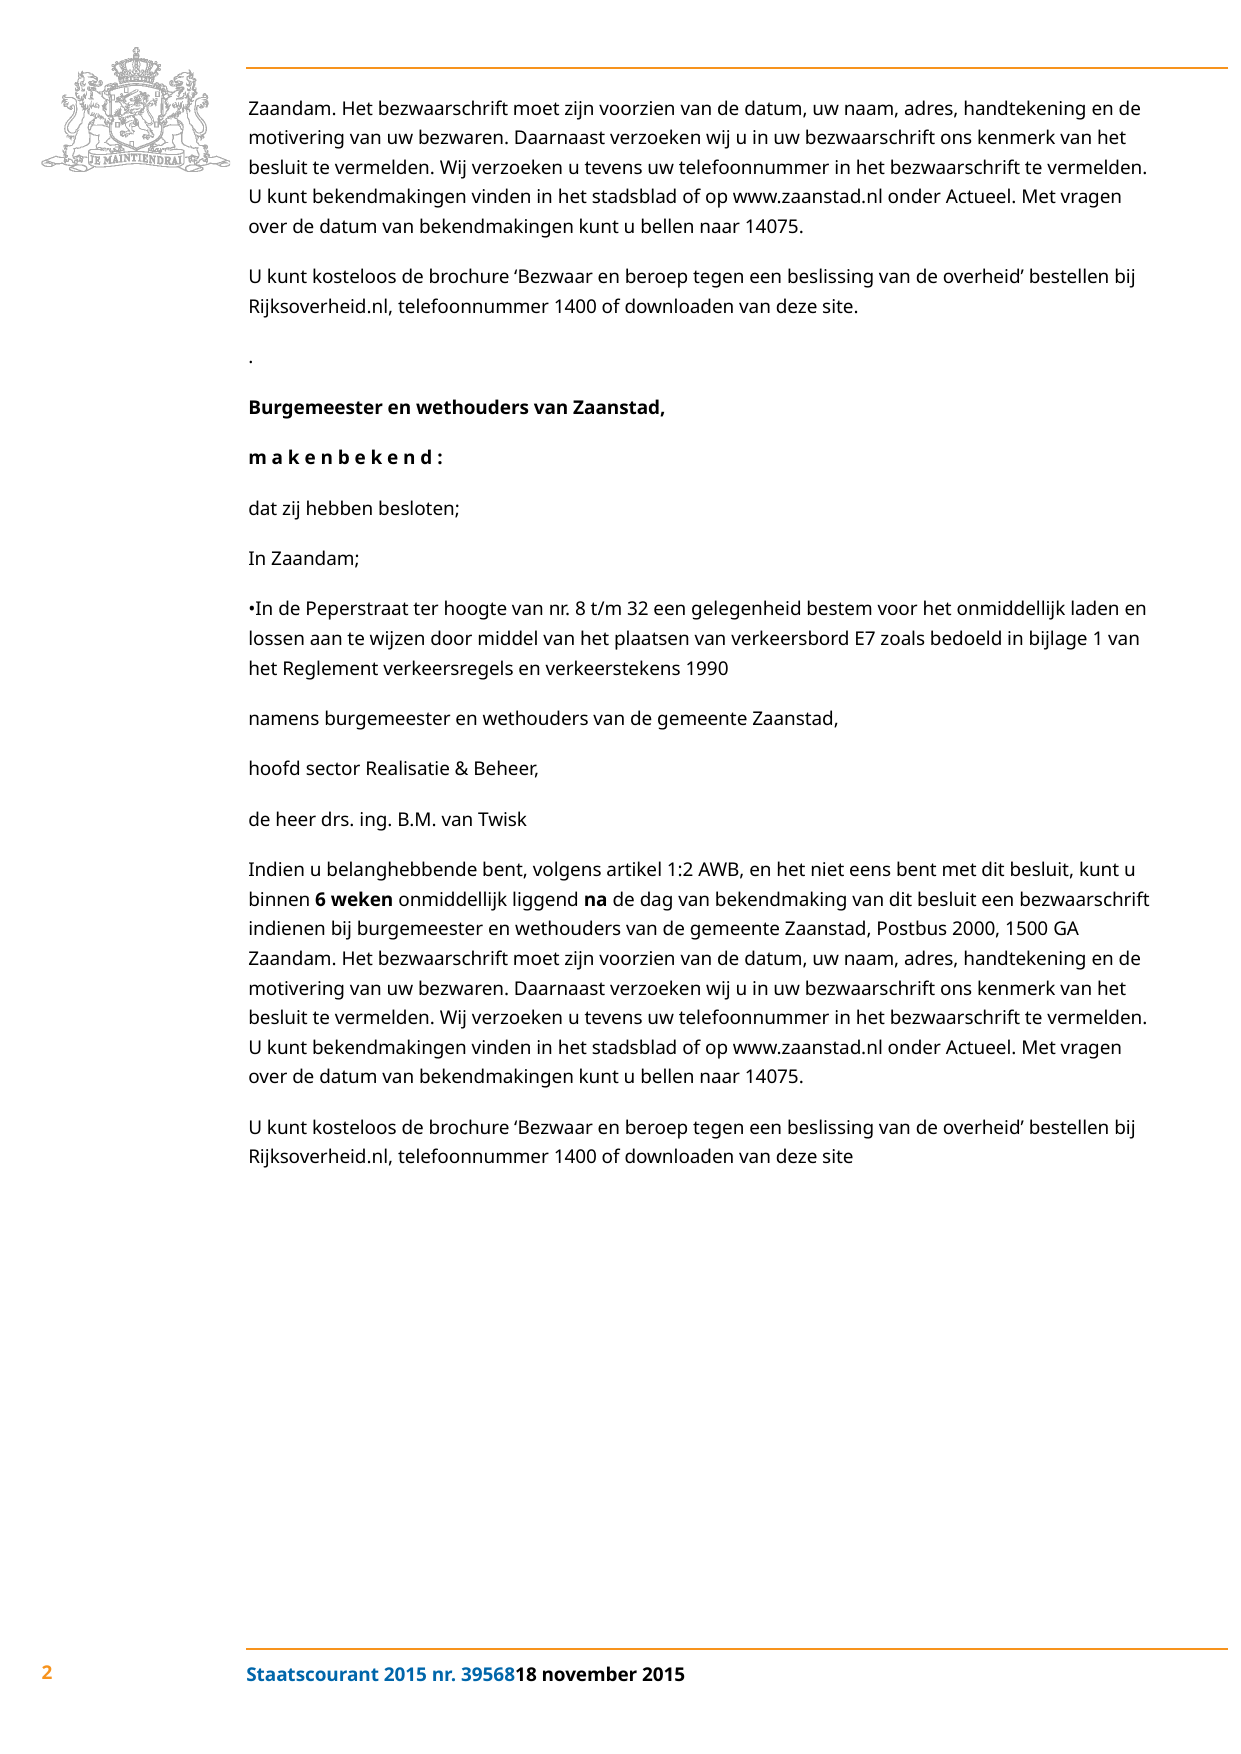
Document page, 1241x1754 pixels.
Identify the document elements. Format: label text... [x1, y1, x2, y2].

text •In de Peperstraat ter hoogte van nr. 8 t/m 32 een gelegenheid bestem voor het onmiddellijk laden en lossen aan te wijzen door middel van het plaatsen van verkeersbord E7 zoals bedoeld in bijlage 1 van het Reglement verkeersregels en verkeerstekens 1990 [248, 596, 1152, 681]
text hoofd sector Realisatie & Beheer, [248, 756, 1152, 781]
text namens burgemeester en wethouders van de gemeente Zaanstad, [248, 705, 1152, 731]
text Zaandam. Het bezwaarschrift moet zijn voorzien van de datum, uw naam, adres, handtekening en de motivering van uw bezwaren. Daarnaast verzoeken wij u in uw bezwaarschrift ons kenmerk van het besluit te vermelden. Wij verzoeken u tevens uw telefoonnummer in het bezwaarschrift te vermelden. U kunt bekendmakingen vinden in het stadsblad of op www.zaanstad.nl onder Actueel. Met vragen over de datum van bekendmakingen kunt u bellen naar 14075. [248, 95, 1152, 239]
text de heer drs. ing. B.M. van Twisk [248, 806, 1152, 832]
picture [41, 47, 231, 172]
text Burgemeester en wethouders van Zaanstad, [248, 394, 1152, 420]
text dat zij hebben besloten; [248, 495, 1152, 521]
text Indien u belanghebbende bent, volgens artikel 1:2 AWB, en het niet eens bent met dit besluit, kunt u binnen 6 weken onmiddellijk liggend na de dag van bekendmaking van dit besluit een bezwaarschrift indienen bij burgemeester en wethouders van de gemeente Zaanstad, Postbus 2000, 1500 GA Zaandam. Het bezwaarschrift moet zijn voorzien van de datum, uw naam, adres, handtekening en de motivering van uw bezwaren. Daarnaast verzoeken wij u in uw bezwaarschrift ons kenmerk van het besluit te vermelden. Wij verzoeken u tevens uw telefoonnummer in het bezwaarschrift te vermelden. U kunt bekendmakingen vinden in het stadsblad of op www.zaanstad.nl onder Actueel. Met vragen over de datum van bekendmakingen kunt u bellen naar 14075. [248, 856, 1152, 1089]
text U kunt kosteloos de brochure ‘Bezwaar en beroep tegen een beslissing van de overheid’ bestellen bij Rijksoverheid.nl, telefoonnummer 1400 of downloaden van deze site [248, 1114, 1152, 1169]
text . [248, 343, 1152, 369]
text m a k e n b e k e n d : [248, 444, 1152, 470]
text In Zaandam; [248, 545, 1152, 571]
text U kunt kosteloos de brochure ‘Bezwaar en beroep tegen een beslissing van de overheid’ bestellen bij Rijksoverheid.nl, telefoonnummer 1400 of downloaden van deze site. [248, 263, 1152, 319]
